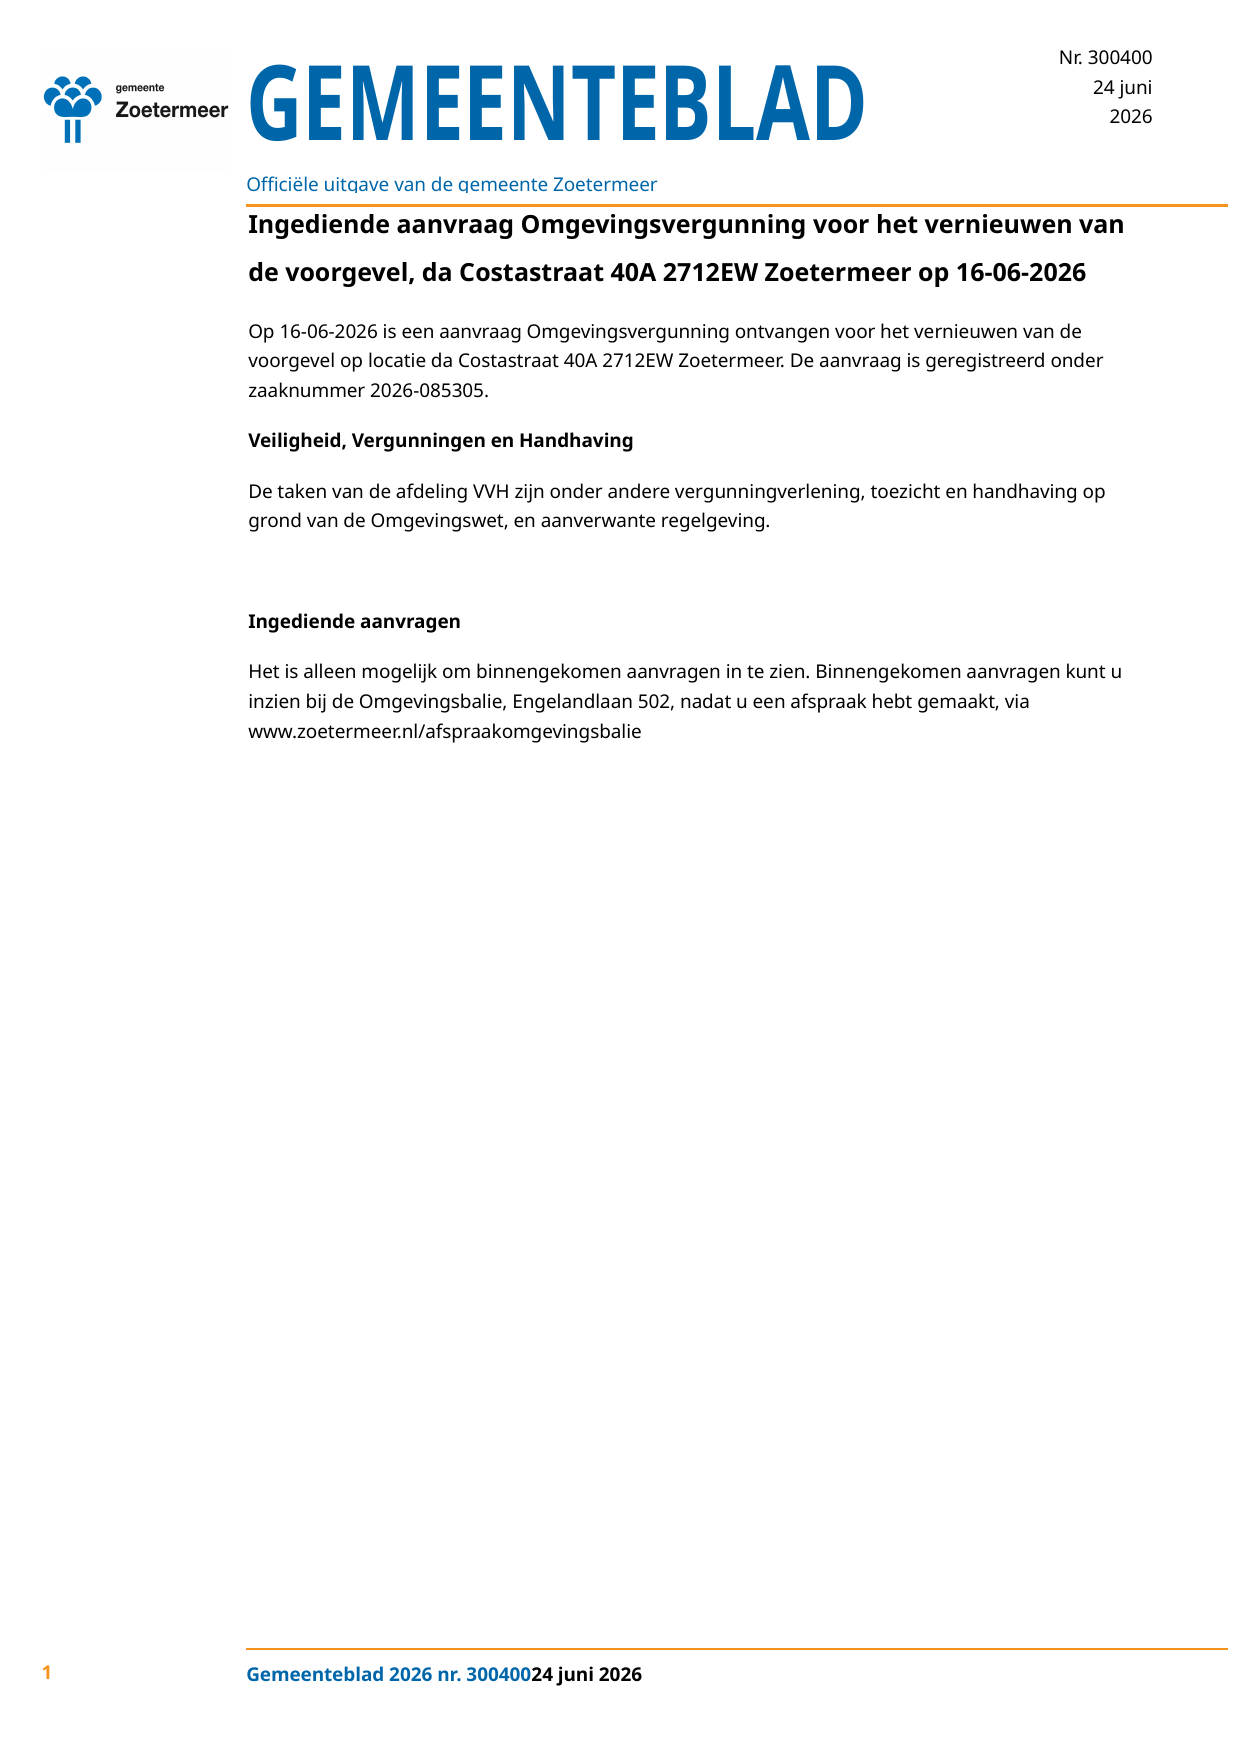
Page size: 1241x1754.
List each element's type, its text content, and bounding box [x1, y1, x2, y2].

text Het is alleen mogelijk om binnengekomen aanvragen in te zien. Binnengekomen aanvragen kunt u inzien bij de Omgevingsbalie, Engelandlaan 502, nadat u een afspraak hebt gemaakt, via www.zoetermeer.nl/afspraakomgevingsbalie [248, 659, 1152, 744]
text Veiligheid, Vergunningen en Handhaving [248, 427, 1152, 453]
text De taken van de afdeling VVH zijn onder andere vergunningverlening, toezicht en handhaving op grond van de Omgevingswet, en aanverwante regelgeving. [248, 478, 1152, 533]
text Ingediende aanvragen [248, 608, 1152, 634]
text Op 16-06-2026 is een aanvraag Omgevingsvergunning ontvangen voor het vernieuwen van de voorgevel op locatie da Costastraat 40A 2712EW Zoetermeer. De aanvraag is geregistreerd onder zaaknummer 2026-085305. [248, 318, 1152, 403]
text Ingediende aanvraag Omgevingsvergunning voor het vernieuwen van de voorgevel, da Costastraat 40A 2712EW Zoetermeer op 16-06-2026 [248, 207, 1152, 288]
picture [41, 47, 231, 172]
